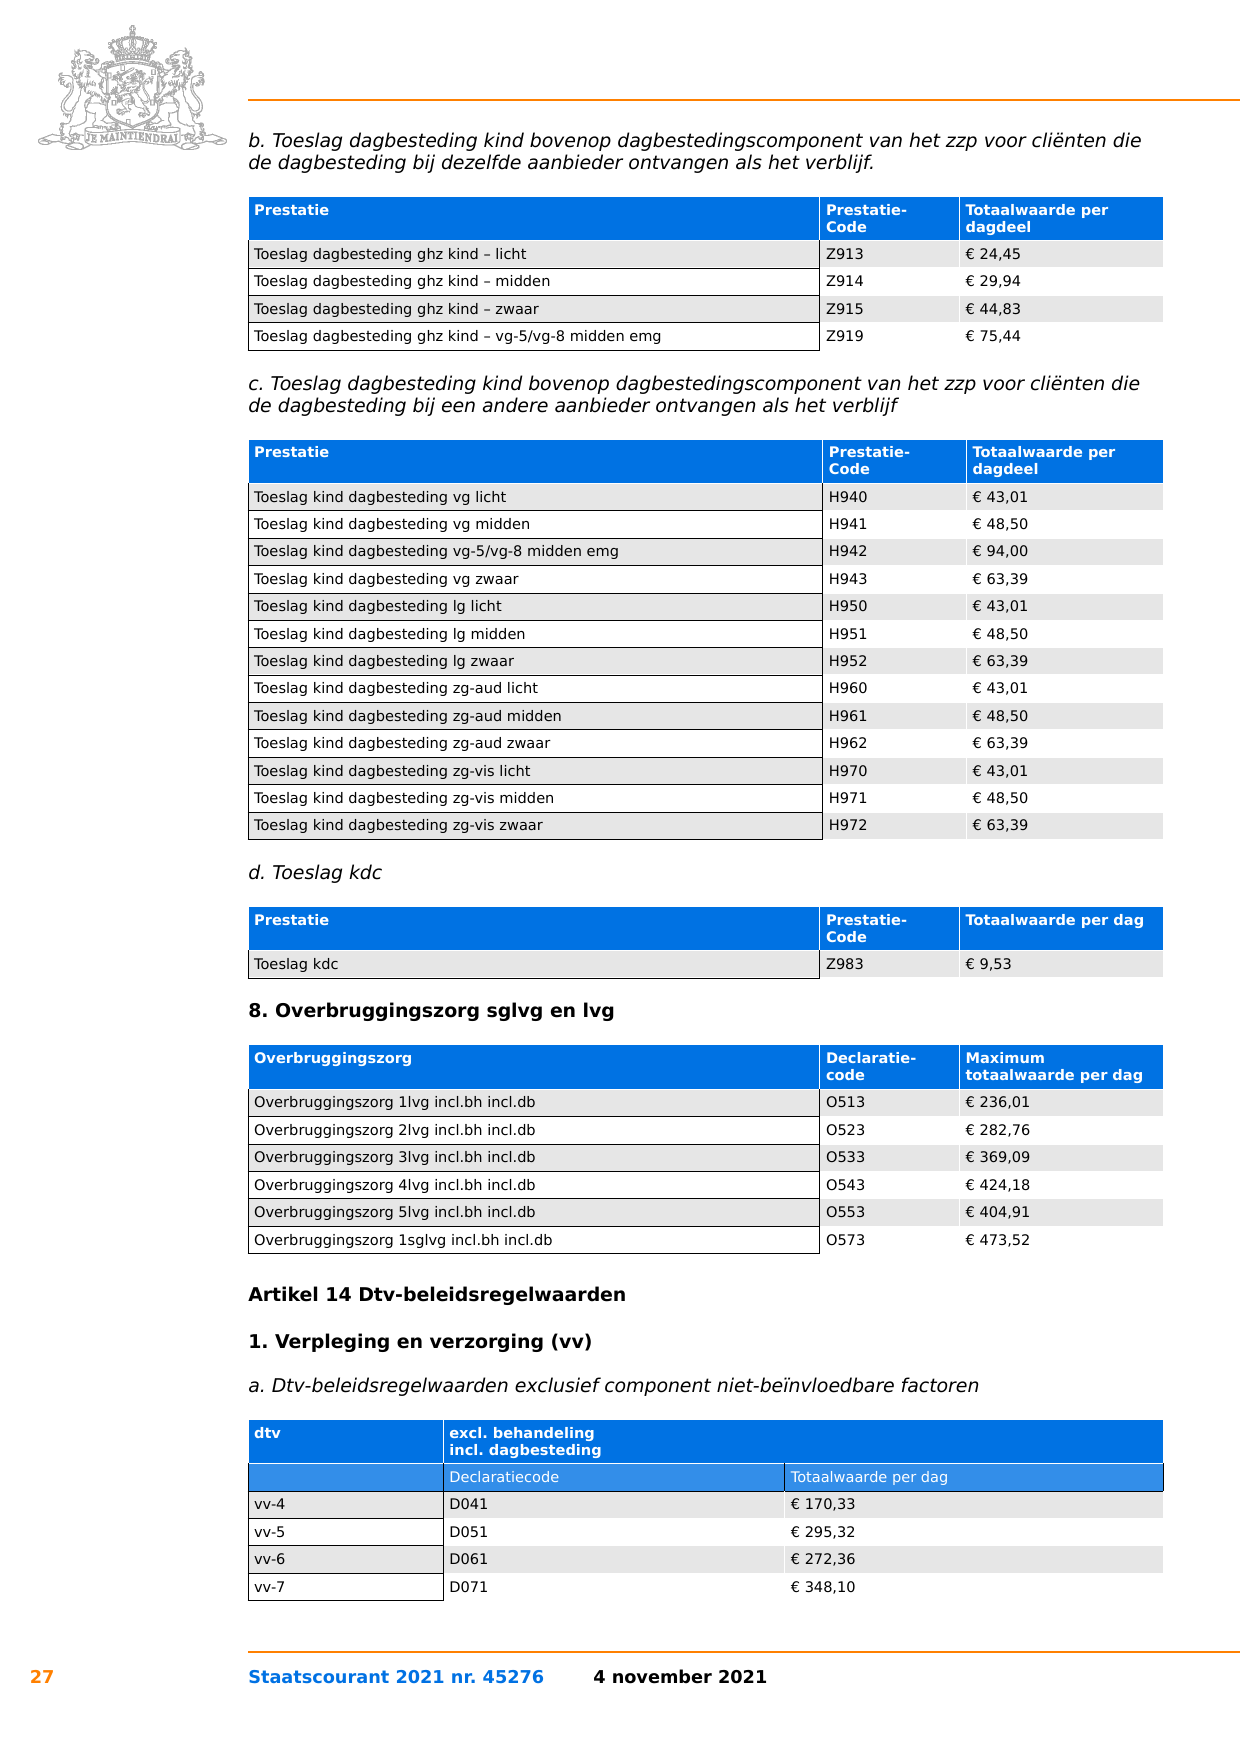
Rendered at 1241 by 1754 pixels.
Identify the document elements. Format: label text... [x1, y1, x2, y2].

table_header Maximum totaalwaarde per dag [960, 1045, 1163, 1089]
table_cell € 43,01 [967, 594, 1163, 620]
table_cell Z983 [820, 951, 959, 977]
table_cell € 282,76 [960, 1117, 1163, 1143]
table_cell Overbruggingszorg 5lvg incl.bh incl.db [249, 1199, 819, 1226]
table_cell Toeslag dagbesteding ghz kind – midden [249, 269, 819, 295]
table_cell H970 [823, 758, 966, 784]
table_cell € 63,39 [967, 813, 1163, 839]
table_cell Z913 [820, 241, 959, 267]
table_cell € 48,50 [967, 785, 1163, 812]
table_cell Toeslag kind dagbesteding vg licht [249, 484, 822, 510]
table_cell Toeslag kdc [249, 951, 819, 977]
table_cell € 75,44 [960, 323, 1163, 350]
table_cell € 48,50 [967, 511, 1163, 538]
table_cell O533 [820, 1145, 959, 1171]
table_header Totaalwaarde per dag [960, 907, 1163, 950]
table_header Prestatie [249, 197, 819, 240]
table_cell Toeslag kind dagbesteding zg-aud zwaar [249, 730, 822, 757]
table_cell Overbruggingszorg 2lvg incl.bh incl.db [249, 1117, 819, 1143]
table_cell O523 [820, 1117, 959, 1143]
picture [38, 25, 227, 150]
table_cell € 63,39 [967, 730, 1163, 757]
subtitle 8. Overbruggingszorg sglvg en lvg [248, 1000, 1163, 1022]
table_header Overbruggingszorg [249, 1045, 819, 1089]
table_cell Overbruggingszorg 4lvg incl.bh incl.db [249, 1172, 819, 1198]
table_cell € 170,33 [785, 1492, 1163, 1518]
table_header Totaalwaarde per dagdeel [967, 440, 1163, 483]
table_header excl. behandeling incl. dagbesteding [444, 1420, 1163, 1463]
table_cell Toeslag kind dagbesteding zg-vis midden [249, 785, 822, 812]
table_cell Toeslag kind dagbesteding zg-vis zwaar [249, 813, 822, 839]
table_cell € 94,00 [967, 539, 1163, 565]
table_cell H961 [823, 703, 966, 729]
table_cell Overbruggingszorg 1sglvg incl.bh incl.db [249, 1227, 819, 1253]
table_cell € 43,01 [967, 676, 1163, 702]
table_cell Toeslag dagbesteding ghz kind – zwaar [249, 296, 819, 322]
table_cell € 348,10 [785, 1574, 1163, 1600]
table_cell H971 [823, 785, 966, 812]
subtitle Artikel 14 Dtv-beleidsregelwaarden [248, 1284, 1163, 1306]
table_cell € 29,94 [960, 269, 1163, 295]
table_cell H951 [823, 621, 966, 647]
table_header Totaalwaarde per dagdeel [960, 197, 1163, 240]
table_header Prestatie- Code [823, 440, 966, 483]
table_cell € 473,52 [960, 1227, 1163, 1253]
table_cell Z919 [820, 323, 959, 350]
table_cell € 9,53 [960, 951, 1163, 977]
table_cell H941 [823, 511, 966, 538]
table_cell Overbruggingszorg 3lvg incl.bh incl.db [249, 1145, 819, 1171]
table_cell vv-5 [249, 1519, 443, 1545]
table_cell [249, 1464, 443, 1491]
table_cell H960 [823, 676, 966, 702]
table_header Prestatie [249, 440, 822, 483]
table_cell O543 [820, 1172, 959, 1198]
table_cell vv-7 [249, 1574, 443, 1600]
subtitle c. Toeslag dagbesteding kind bovenop dagbestedingscomponent van het zzp voor cliënten die de dagbesteding bij een andere aanbieder ontvangen als het verblijf [248, 373, 1163, 417]
table_cell € 48,50 [967, 621, 1163, 647]
table_cell Totaalwaarde per dag [785, 1464, 1163, 1491]
table_cell Toeslag dagbesteding ghz kind – vg-5/vg-8 midden emg [249, 323, 819, 350]
table_cell € 295,32 [785, 1519, 1163, 1545]
table_cell H952 [823, 648, 966, 674]
table_cell € 424,18 [960, 1172, 1163, 1198]
table_cell € 43,01 [967, 758, 1163, 784]
subtitle b. Toeslag dagbesteding kind bovenop dagbestedingscomponent van het zzp voor cliënten die de dagbesteding bij dezelfde aanbieder ontvangen als het verblijf. [248, 130, 1163, 174]
table_cell Overbruggingszorg 1lvg incl.bh incl.db [249, 1090, 819, 1116]
table_cell € 43,01 [967, 484, 1163, 510]
table_cell € 236,01 [960, 1090, 1163, 1116]
table_cell Toeslag dagbesteding ghz kind – licht [249, 241, 819, 267]
table_header Prestatie- Code [820, 907, 959, 950]
table_cell D071 [444, 1574, 784, 1600]
table_cell € 24,45 [960, 241, 1163, 267]
table_cell Toeslag kind dagbesteding vg zwaar [249, 566, 822, 592]
table_cell O573 [820, 1227, 959, 1253]
table_cell € 369,09 [960, 1145, 1163, 1171]
table_cell D041 [444, 1492, 784, 1518]
subtitle 1. Verpleging en verzorging (vv) [248, 1331, 1163, 1353]
table_cell Toeslag kind dagbesteding zg-aud midden [249, 703, 822, 729]
table_cell Toeslag kind dagbesteding lg zwaar [249, 648, 822, 674]
table_cell Toeslag kind dagbesteding lg licht [249, 594, 822, 620]
table_cell H972 [823, 813, 966, 839]
table_cell Toeslag kind dagbesteding zg-vis licht [249, 758, 822, 784]
table_cell O513 [820, 1090, 959, 1116]
table_cell € 404,91 [960, 1199, 1163, 1226]
table_cell Declaratiecode [444, 1464, 784, 1491]
table_cell vv-6 [249, 1546, 443, 1573]
table_cell € 63,39 [967, 648, 1163, 674]
table_cell Z915 [820, 296, 959, 322]
table_header Declaratie-code [820, 1045, 959, 1089]
table_cell Toeslag kind dagbesteding vg-5/vg-8 midden emg [249, 539, 822, 565]
table_cell Toeslag kind dagbesteding zg-aud licht [249, 676, 822, 702]
table_cell D061 [444, 1546, 784, 1573]
table_cell H942 [823, 539, 966, 565]
subtitle d. Toeslag kdc [248, 862, 1163, 884]
table_cell vv-4 [249, 1492, 443, 1518]
subtitle a. Dtv-beleidsregelwaarden exclusief component niet-beïnvloedbare factoren [248, 1375, 1163, 1397]
table_cell € 63,39 [967, 566, 1163, 592]
table_cell H943 [823, 566, 966, 592]
table_cell € 44,83 [960, 296, 1163, 322]
table_cell Toeslag kind dagbesteding vg midden [249, 511, 822, 538]
table_cell € 48,50 [967, 703, 1163, 729]
table_header Prestatie [249, 907, 819, 950]
table_header dtv [249, 1420, 443, 1463]
table_cell Z914 [820, 269, 959, 295]
table_header Prestatie- Code [820, 197, 959, 240]
table_cell H940 [823, 484, 966, 510]
table_cell H950 [823, 594, 966, 620]
table_cell O553 [820, 1199, 959, 1226]
table_cell H962 [823, 730, 966, 757]
table_cell € 272,36 [785, 1546, 1163, 1573]
table_cell Toeslag kind dagbesteding lg midden [249, 621, 822, 647]
table_cell D051 [444, 1519, 784, 1545]
